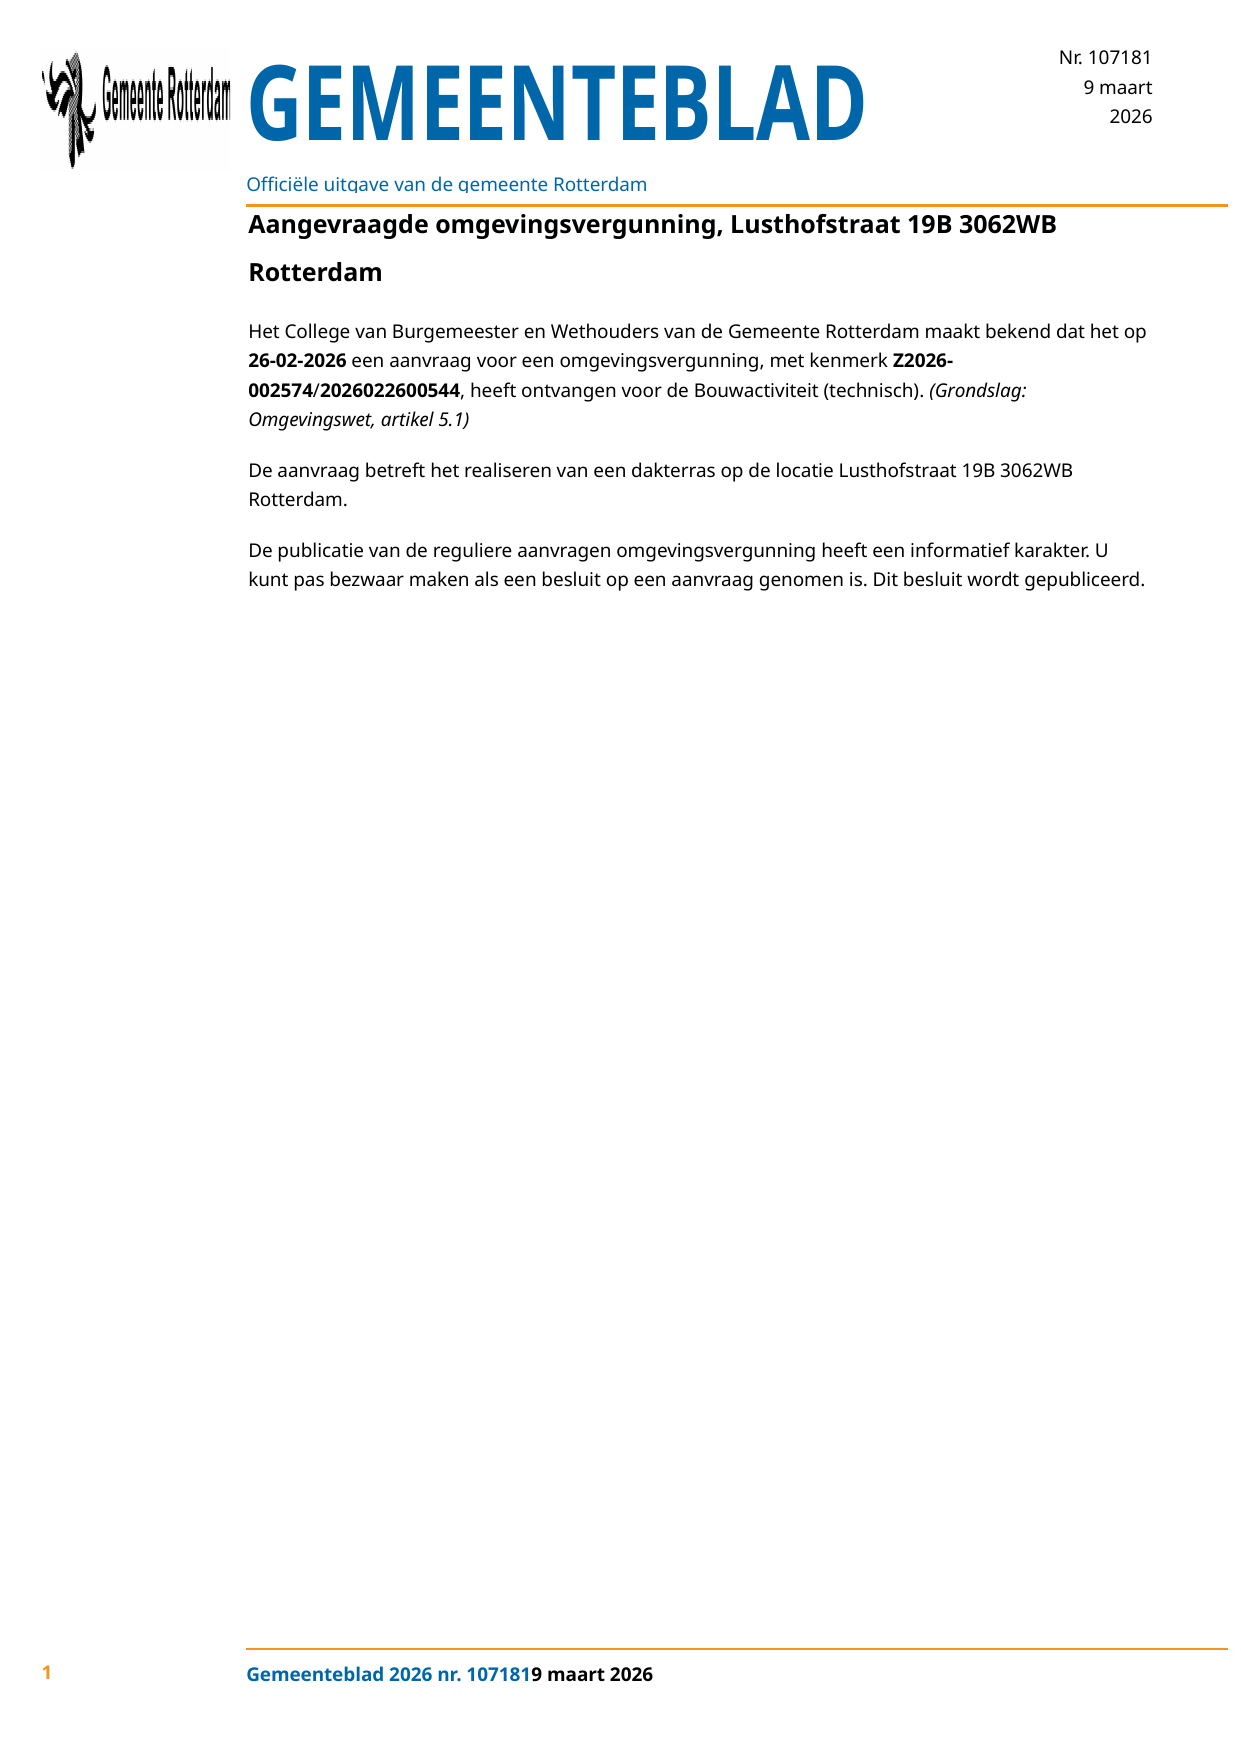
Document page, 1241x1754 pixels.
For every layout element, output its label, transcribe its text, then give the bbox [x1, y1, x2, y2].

text Aangevraagde omgevingsvergunning, Lusthofstraat 19B 3062WB Rotterdam [248, 207, 1152, 288]
text Het College van Burgemeester en Wethouders van de Gemeente Rotterdam maakt bekend dat het op 26-02-2026 een aanvraag voor een omgevingsvergunning, met kenmerk Z2026-002574/2026022600544, heeft ontvangen voor de Bouwactiviteit (technisch). (Grondslag: Omgevingswet, artikel 5.1) [248, 318, 1152, 432]
text De aanvraag betreft het realiseren van een dakterras op de locatie Lusthofstraat 19B 3062WB Rotterdam. [248, 457, 1152, 512]
picture [41, 47, 231, 172]
text De publicatie van de reguliere aanvragen omgevingsvergunning heeft een informatief karakter. U kunt pas bezwaar maken als een besluit op een aanvraag genomen is. Dit besluit wordt gepubliceerd. [248, 537, 1152, 592]
